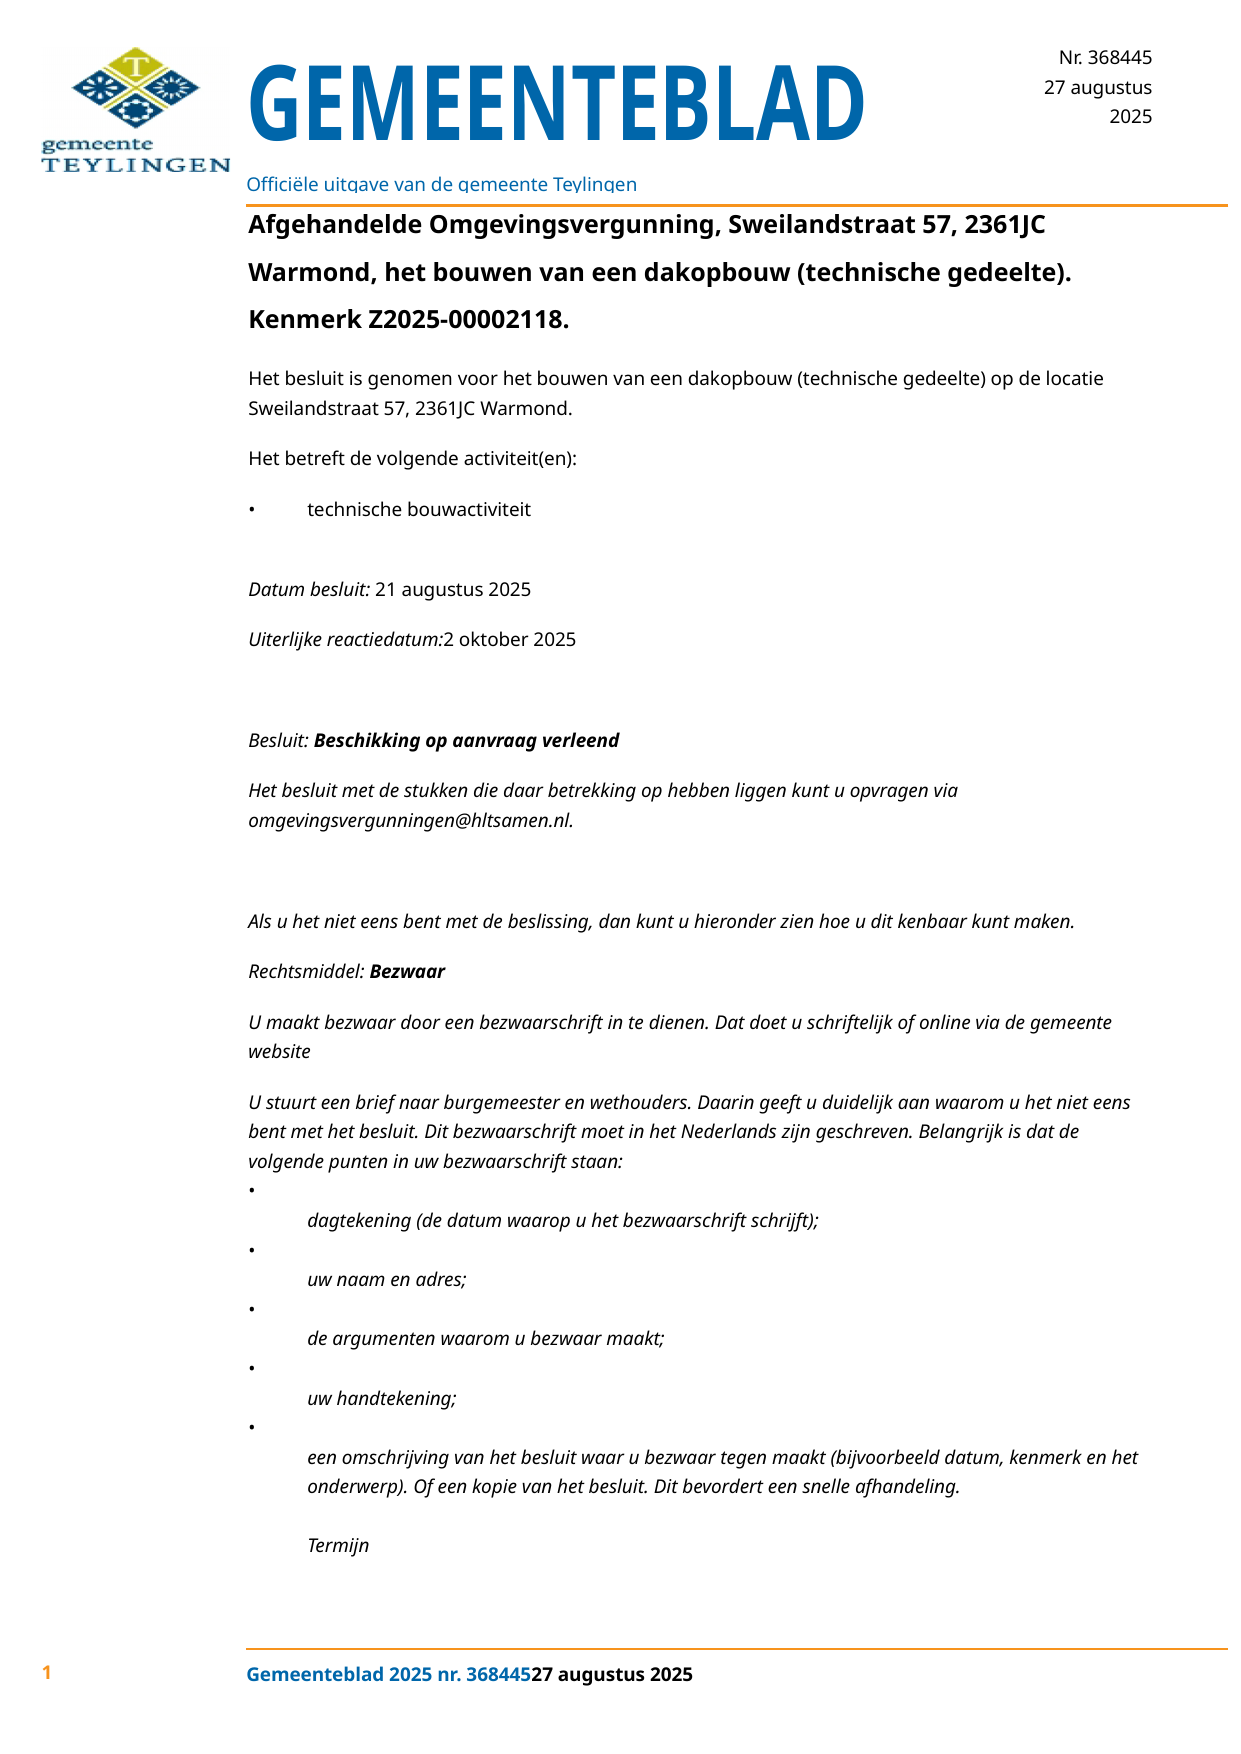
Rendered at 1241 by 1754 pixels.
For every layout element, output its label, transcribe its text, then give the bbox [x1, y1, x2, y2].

text Uiterlijke reactiedatum:2 oktober 2025 [248, 626, 1152, 652]
text U stuurt een brief naar burgemeester en wethouders. Daarin geeft u duidelijk aan waarom u het niet eens bent met het besluit. Dit bezwaarschrift moet in het Nederlands zijn geschreven. Belangrijk is dat de volgende punten in uw bezwaarschrift staan: [248, 1089, 1152, 1174]
text Het besluit met de stukken die daar betrekking op hebben liggen kunt u opvragen via omgevingsvergunningen@hltsamen.nl. [248, 778, 1152, 833]
list een omschrijving van het besluit waar u bezwaar tegen maakt (bijvoorbeeld datum, kenmerk en het onderwerp). Of een kopie van het besluit. Dit bevordert een snelle afhandeling. [248, 1444, 1152, 1499]
list dagtekening (de datum waarop u het bezwaarschrift schrijft); [248, 1207, 1152, 1233]
list de argumenten waarom u bezwaar maakt; [248, 1326, 1152, 1351]
text Datum besluit: 21 augustus 2025 [248, 576, 1152, 602]
picture [41, 47, 231, 172]
list Termijn [248, 1533, 1152, 1558]
text U maakt bezwaar door een bezwaarschrift in te dienen. Dat doet u schriftelijk of online via de gemeente website [248, 1009, 1152, 1064]
text Besluit: Beschikking op aanvraag verleend [248, 727, 1152, 753]
list technische bouwactiviteit [248, 496, 1152, 522]
text Het betreft de volgende activiteit(en): [248, 446, 1152, 471]
list uw handtekening; [248, 1385, 1152, 1410]
text Het besluit is genomen voor het bouwen van een dakopbouw (technische gedeelte) op de locatie Sweilandstraat 57, 2361JC Warmond. [248, 366, 1152, 421]
text Rechtsmiddel: Bezwaar [248, 958, 1152, 984]
text Afgehandelde Omgevingsvergunning, Sweilandstraat 57, 2361JC Warmond, het bouwen van een dakopbouw (technische gedeelte). Kenmerk Z2025-00002118. [248, 207, 1152, 336]
list uw naam en adres; [248, 1266, 1152, 1292]
text Als u het niet eens bent met de beslissing, dan kunt u hieronder zien hoe u dit kenbaar kunt maken. [248, 908, 1152, 934]
